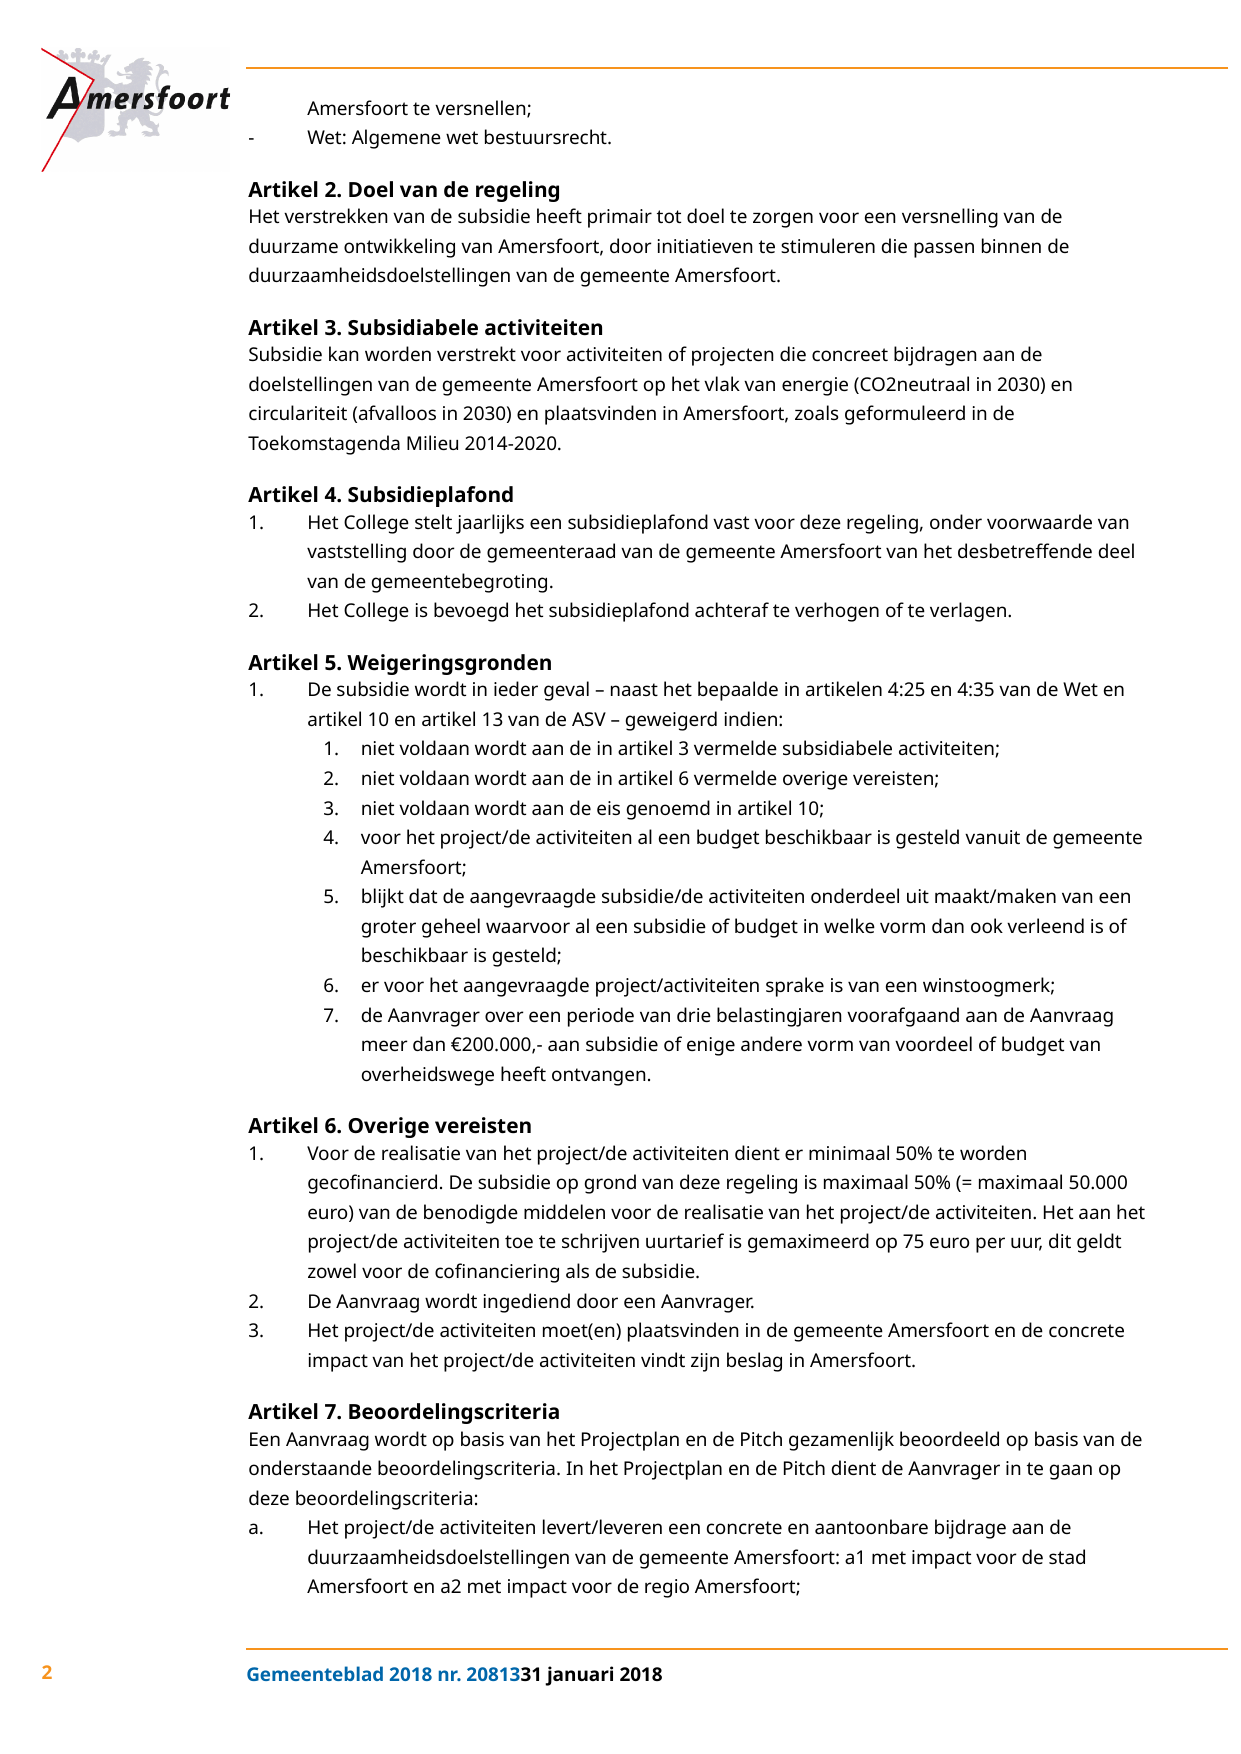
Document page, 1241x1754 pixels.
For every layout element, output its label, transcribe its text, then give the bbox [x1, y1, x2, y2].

list Amersfoort te versnellen; [248, 95, 1152, 121]
list Het College is bevoegd het subsidieplafond achteraf te verhogen of te verlagen. [248, 598, 1152, 623]
list niet voldaan wordt aan de in artikel 6 vermelde overige vereisten; [323, 765, 1152, 791]
list Het project/de activiteiten levert/leveren een concrete en aantoonbare bijdrage aan de duurzaamheidsdoelstellingen van de gemeente Amersfoort: a1 met impact voor de stad Amersfoort en a2 met impact voor de regio Amersfoort; [248, 1514, 1152, 1599]
text Artikel 5. Weigeringsgronden [248, 648, 1152, 676]
list voor het project/de activiteiten al een budget beschikbaar is gesteld vanuit de gemeente Amersfoort; [323, 824, 1152, 880]
list Wet: Algemene wet bestuursrecht. [248, 124, 1152, 150]
text Een Aanvraag wordt op basis van het Projectplan en de Pitch gezamenlijk beoordeeld op basis van de onderstaande beoordelingscriteria. In het Projectplan en de Pitch dient de Aanvrager in te gaan op deze beoordelingscriteria: [248, 1426, 1152, 1511]
list De Aanvraag wordt ingediend door een Aanvrager. [248, 1288, 1152, 1313]
text Artikel 4. Subsidieplafond [248, 480, 1152, 509]
list Voor de realisatie van het project/de activiteiten dient er minimaal 50% te worden gecofinancierd. De subsidie op grond van deze regeling is maximaal 50% (= maximaal 50.000 euro) van de benodigde middelen voor de realisatie van het project/de activiteiten. Het aan het project/de activiteiten toe te schrijven uurtarief is gemaximeerd op 75 euro per uur, dit geldt zowel voor de cofinanciering als de subsidie. [248, 1140, 1152, 1284]
list De subsidie wordt in ieder geval – naast het bepaalde in artikelen 4:25 en 4:35 van de Wet en artikel 10 en artikel 13 van de ASV – geweigerd indien: [248, 676, 1152, 732]
list niet voldaan wordt aan de in artikel 3 vermelde subsidiabele activiteiten; [323, 736, 1152, 761]
list niet voldaan wordt aan de eis genoemd in artikel 10; [323, 795, 1152, 821]
text Artikel 6. Overige vereisten [248, 1111, 1152, 1140]
text Artikel 3. Subsidiabele activiteiten [248, 313, 1152, 341]
text Artikel 2. Doel van de regeling [248, 175, 1152, 203]
list blijkt dat de aangevraagde subsidie/de activiteiten onderdeel uit maakt/maken van een groter geheel waarvoor al een subsidie of budget in welke vorm dan ook verleend is of beschikbaar is gesteld; [323, 883, 1152, 968]
picture [41, 47, 231, 172]
list Het project/de activiteiten moet(en) plaatsvinden in de gemeente Amersfoort en de concrete impact van het project/de activiteiten vindt zijn beslag in Amersfoort. [248, 1317, 1152, 1373]
text Artikel 7. Beoordelingscriteria [248, 1397, 1152, 1426]
text Het verstrekken van de subsidie heeft primair tot doel te zorgen voor een versnelling van de duurzame ontwikkeling van Amersfoort, door initiatieven te stimuleren die passen binnen de duurzaamheidsdoelstellingen van de gemeente Amersfoort. [248, 203, 1152, 288]
list Het College stelt jaarlijks een subsidieplafond vast voor deze regeling, onder voorwaarde van vaststelling door de gemeenteraad van de gemeente Amersfoort van het desbetreffende deel van de gemeentebegroting. [248, 509, 1152, 594]
text Subsidie kan worden verstrekt voor activiteiten of projecten die concreet bijdragen aan de doelstellingen van de gemeente Amersfoort op het vlak van energie (CO2neutraal in 2030) en circulariteit (afvalloos in 2030) en plaatsvinden in Amersfoort, zoals geformuleerd in de Toekomstagenda Milieu 2014-2020. [248, 341, 1152, 456]
list de Aanvrager over een periode van drie belastingjaren voorafgaand aan de Aanvraag meer dan €200.000,- aan subsidie of enige andere vorm van voordeel of budget van overheidswege heeft ontvangen. [323, 1002, 1152, 1087]
list er voor het aangevraagde project/activiteiten sprake is van een winstoogmerk; [323, 972, 1152, 998]
